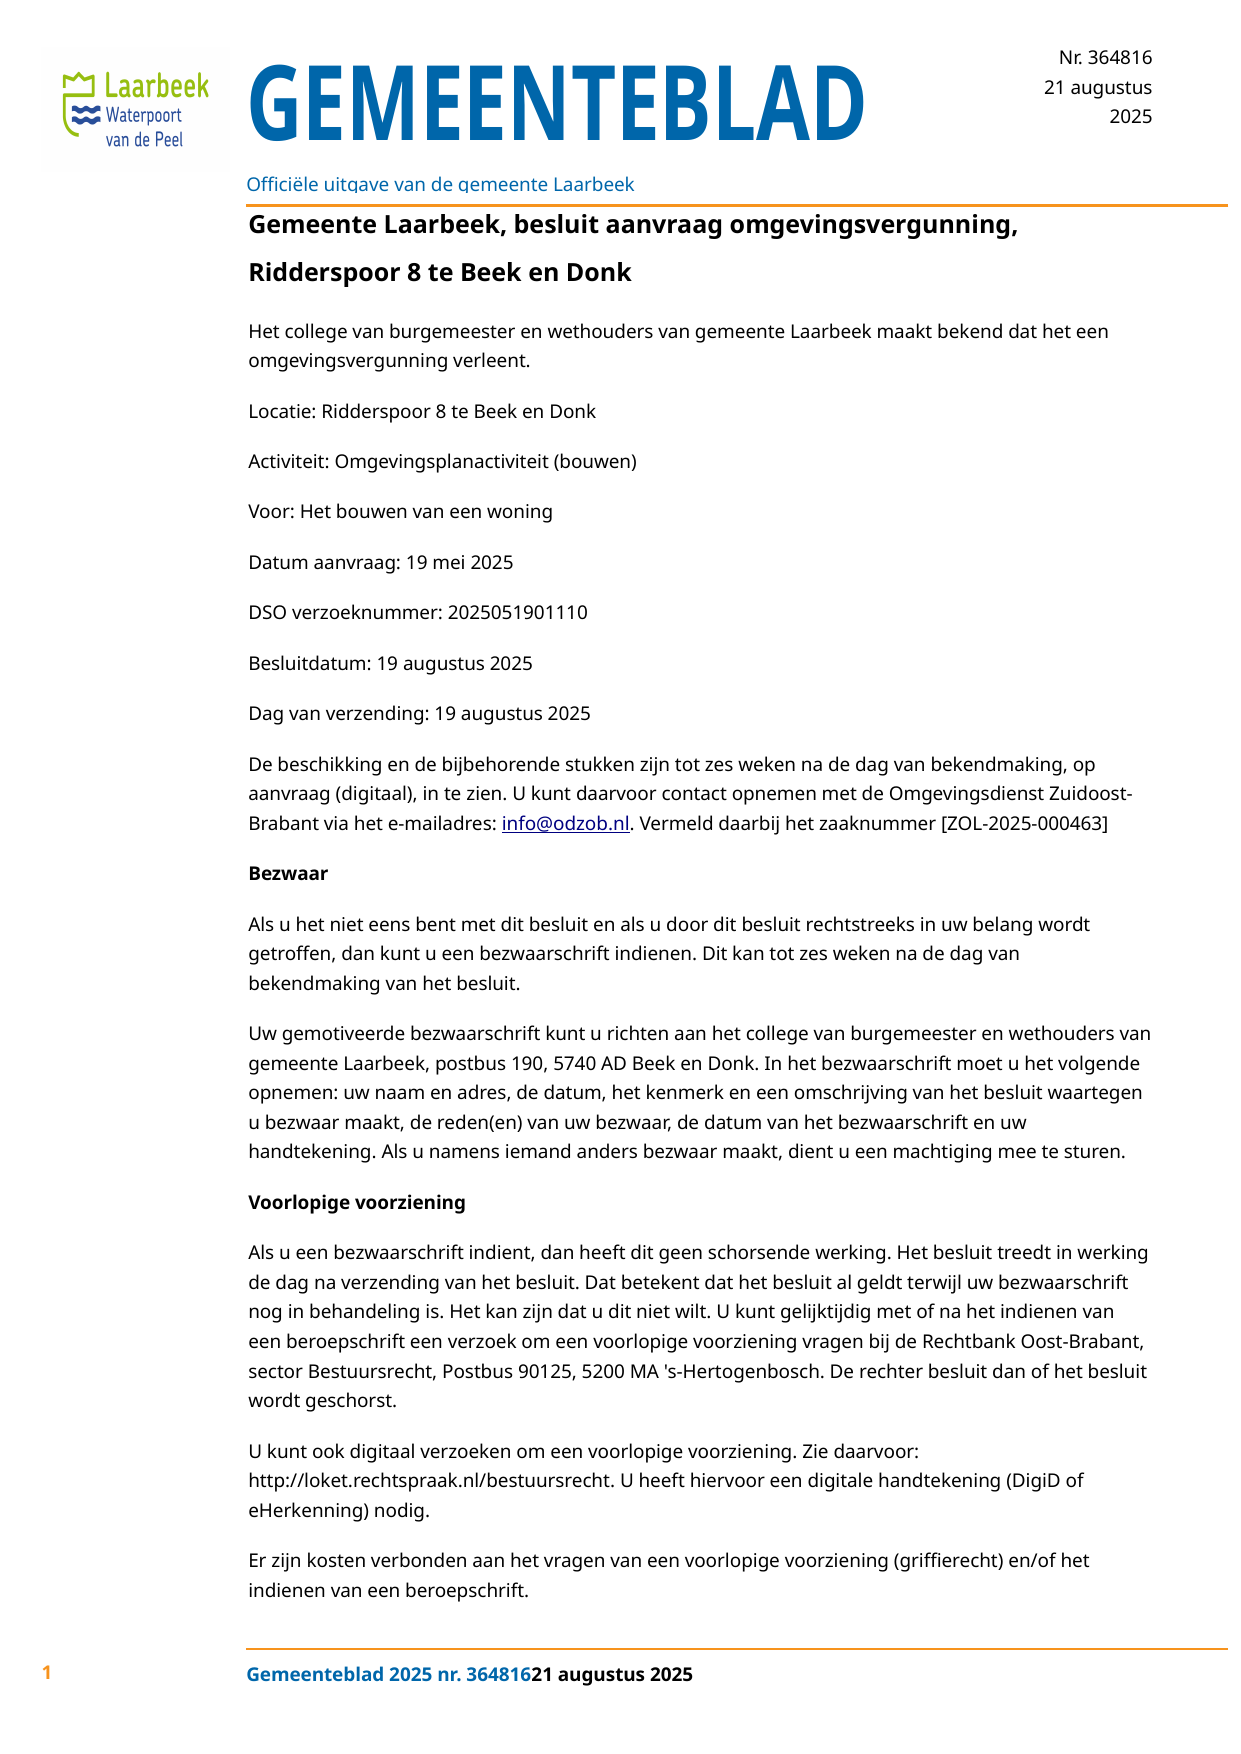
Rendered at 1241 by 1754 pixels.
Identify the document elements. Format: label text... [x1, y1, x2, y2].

picture [41, 47, 231, 172]
text Als u een bezwaarschrift indient, dan heeft dit geen schorsende werking. Het besluit treedt in werking de dag na verzending van het besluit. Dat betekent dat het besluit al geldt terwijl uw bezwaarschrift nog in behandeling is. Het kan zijn dat u dit niet wilt. U kunt gelijktijdig met of na het indienen van een beroepschrift een verzoek om een voorlopige voorziening vragen bij de Rechtbank Oost-Brabant, sector Bestuursrecht, Postbus 90125, 5200 MA 's‑Hertogenbosch. De rechter besluit dan of het besluit wordt geschorst. [248, 1239, 1152, 1413]
text Het college van burgemeester en wethouders van gemeente Laarbeek maakt bekend dat het een omgevingsvergunning verleent. [248, 318, 1152, 373]
text Voorlopige voorziening [248, 1189, 1152, 1215]
text Als u het niet eens bent met dit besluit en als u door dit besluit rechtstreeks in uw belang wordt getroffen, dan kunt u een bezwaarschrift indienen. Dit kan tot zes weken na de dag van bekendmaking van het besluit. [248, 911, 1152, 996]
text Gemeente Laarbeek, besluit aanvraag omgevingsvergunning, Ridderspoor 8 te Beek en Donk [248, 207, 1152, 288]
text Locatie: Ridderspoor 8 te Beek en Donk [248, 398, 1152, 424]
text De beschikking en de bijbehorende stukken zijn tot zes weken na de dag van bekendmaking, op aanvraag (digitaal), in te zien. U kunt daarvoor contact opnemen met de Omgevingsdienst Zuidoost-Brabant via het e-mailadres: info@odzob.nl. Vermeld daarbij het zaaknummer [ZOL-2025-000463] [248, 751, 1152, 836]
text Dag van verzending: 19 augustus 2025 [248, 700, 1152, 726]
text Activiteit: Omgevingsplanactiviteit (bouwen) [248, 448, 1152, 474]
text DSO verzoeknummer: 2025051901110 [248, 599, 1152, 625]
text Voor: Het bouwen van een woning [248, 499, 1152, 524]
text Er zijn kosten verbonden aan het vragen van een voorlopige voorziening (griffierecht) en/of het indienen van een beroepschrift. [248, 1547, 1152, 1603]
text U kunt ook digitaal verzoeken om een voorlopige voorziening. Zie daarvoor: http://loket.rechtspraak.nl/bestuursrecht. U heeft hiervoor een digitale handtekening (DigiD of eHerkenning) nodig. [248, 1438, 1152, 1523]
text Besluitdatum: 19 augustus 2025 [248, 650, 1152, 676]
text Bezwaar [248, 860, 1152, 886]
text Datum aanvraag: 19 mei 2025 [248, 549, 1152, 575]
text Uw gemotiveerde bezwaarschrift kunt u richten aan het college van burgemeester en wethouders van gemeente Laarbeek, postbus 190, 5740 AD Beek en Donk. In het bezwaarschrift moet u het volgende opnemen: uw naam en adres, de datum, het kenmerk en een omschrijving van het besluit waartegen u bezwaar maakt, de reden(en) van uw bezwaar, de datum van het bezwaarschrift en uw handtekening. Als u namens iemand anders bezwaar maakt, dient u een machtiging mee te sturen. [248, 1020, 1152, 1164]
